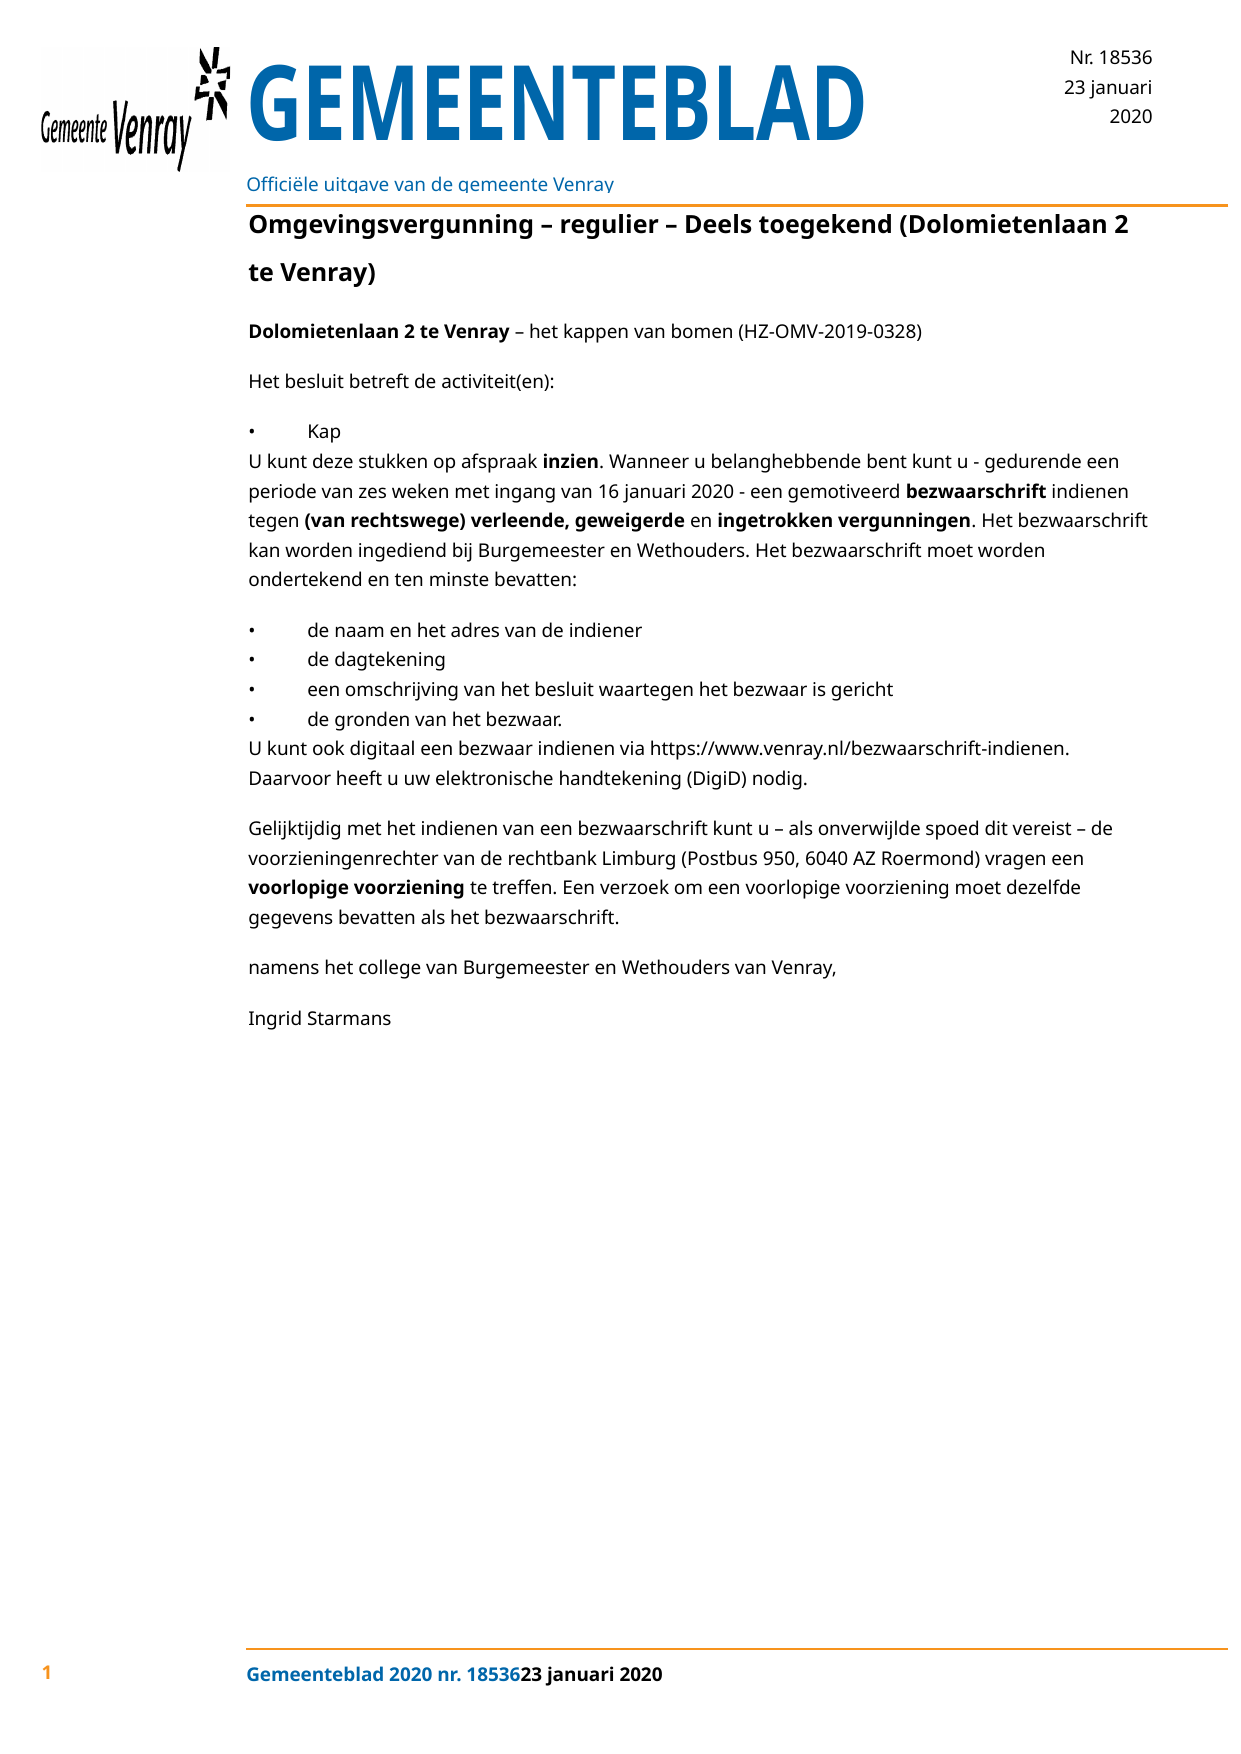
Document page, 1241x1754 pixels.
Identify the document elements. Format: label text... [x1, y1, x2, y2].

list Kap [248, 419, 1152, 444]
text Ingrid Starmans [248, 1005, 1152, 1031]
picture [41, 47, 231, 172]
list een omschrijving van het besluit waartegen het bezwaar is gericht [248, 676, 1152, 702]
text U kunt ook digitaal een bezwaar indienen via https://www.venray.nl/bezwaarschrift-indienen. Daarvoor heeft u uw elektronische handtekening (DigiD) nodig. [248, 735, 1152, 791]
text namens het college van Burgemeester en Wethouders van Venray, [248, 954, 1152, 980]
text Dolomietenlaan 2 te Venray – het kappen van bomen (HZ-OMV-2019-0328) [248, 318, 1152, 344]
text U kunt deze stukken op afspraak inzien. Wanneer u belanghebbende bent kunt u - gedurende een periode van zes weken met ingang van 16 januari 2020 - een gemotiveerd bezwaarschrift indienen tegen (van rechtswege) verleende, geweigerde en ingetrokken vergunningen. Het bezwaarschrift kan worden ingediend bij Burgemeester en Wethouders. Het bezwaarschrift moet worden ondertekend en ten minste bevatten: [248, 448, 1152, 592]
list de gronden van het bezwaar. [248, 706, 1152, 732]
text Gelijktijdig met het indienen van een bezwaarschrift kunt u – als onverwijlde spoed dit vereist – de voorzieningenrechter van de rechtbank Limburg (Postbus 950, 6040 AZ Roermond) vragen een voorlopige voorziening te treffen. Een verzoek om een voorlopige voorziening moet dezelfde gegevens bevatten als het bezwaarschrift. [248, 815, 1152, 930]
list de naam en het adres van de indiener [248, 617, 1152, 643]
list de dagtekening [248, 647, 1152, 672]
text Omgevingsvergunning – regulier – Deels toegekend (Dolomietenlaan 2 te Venray) [248, 207, 1152, 288]
text Het besluit betreft de activiteit(en): [248, 368, 1152, 394]
